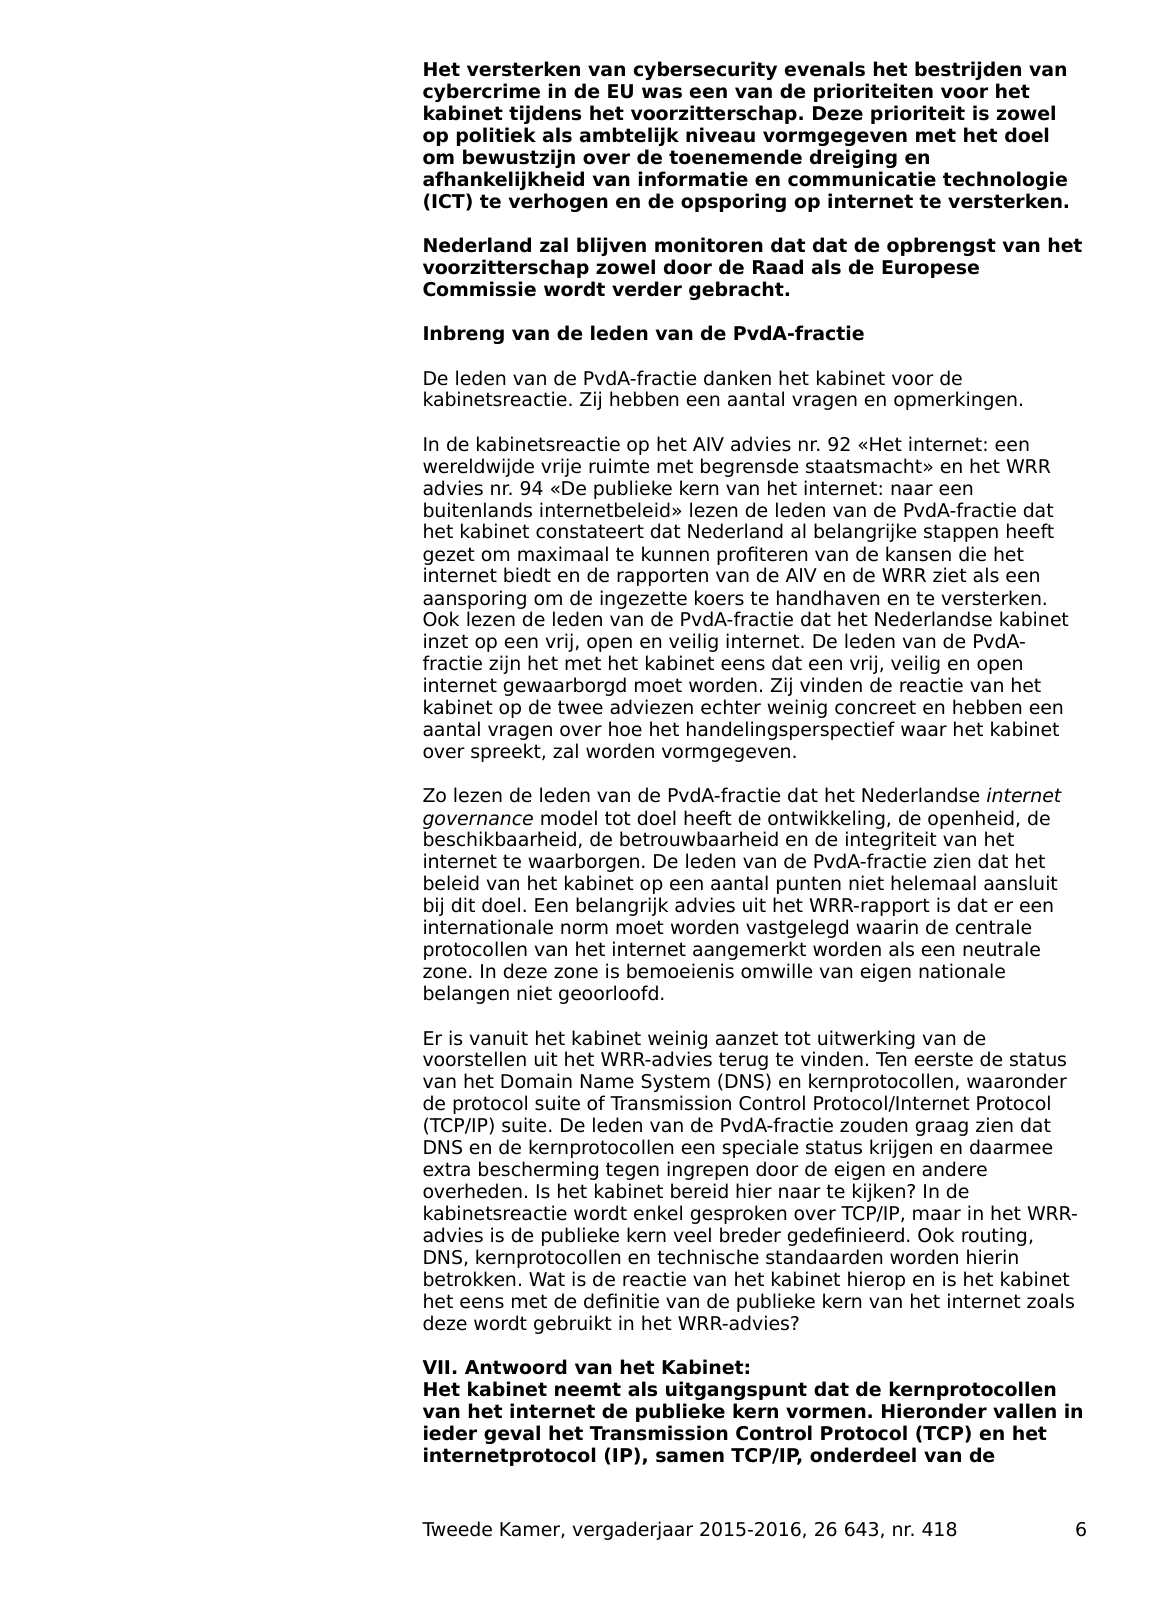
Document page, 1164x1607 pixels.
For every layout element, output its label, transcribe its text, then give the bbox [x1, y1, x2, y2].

text De leden van de PvdA-fractie danken het kabinet voor de kabinetsreactie. Zij hebben een aantal vragen en opmerkingen. [422, 367, 1087, 411]
text Zo lezen de leden van de PvdA-fractie dat het Nederlandse internet governance model tot doel heeft de ontwikkeling, de openheid, de beschikbaarheid, de betrouwbaarheid en de integriteit van het internet te waarborgen. De leden van de PvdA-fractie zien dat het beleid van het kabinet op een aantal punten niet helemaal aansluit bij dit doel. Een belangrijk advies uit het WRR-rapport is dat er een internationale norm moet worden vastgelegd waarin de centrale protocollen van het internet aangemerkt worden als een neutrale zone. In deze zone is bemoeienis omwille van eigen nationale belangen niet geoorloofd. [422, 785, 1087, 1005]
text Het versterken van cybersecurity evenals het bestrijden van cybercrime in de EU was een van de prioriteiten voor het kabinet tijdens het voorzitterschap. Deze prioriteit is zowel op politiek als ambtelijk niveau vormgegeven met het doel om bewustzijn over de toenemende dreiging en afhankelijkheid van informatie en communicatie technologie (ICT) te verhogen en de opsporing op internet te versterken. [422, 59, 1087, 213]
text Het kabinet neemt als uitgangspunt dat de kernprotocollen van het internet de publieke kern vormen. Hieronder vallen in ieder geval het Transmission Control Protocol (TCP) en het internetprotocol (IP), samen TCP/IP, onderdeel van de [422, 1379, 1087, 1467]
text Er is vanuit het kabinet weinig aanzet tot uitwerking van de voorstellen uit het WRR-advies terug te vinden. Ten eerste de status van het Domain Name System (DNS) en kernprotocollen, waaronder de protocol suite of Transmission Control Protocol/Internet Protocol (TCP/IP) suite. De leden van de PvdA-fractie zouden graag zien dat DNS en de kernprotocollen een speciale status krijgen en daarmee extra bescherming tegen ingrepen door de eigen en andere overheden. Is het kabinet bereid hier naar te kijken? In de kabinetsreactie wordt enkel gesproken over TCP/IP, maar in het WRR-advies is de publieke kern veel breder gedefinieerd. Ook routing, DNS, kernprotocollen en technische standaarden worden hierin betrokken. Wat is de reactie van het kabinet hierop en is het kabinet het eens met de definitie van de publieke kern van het internet zoals deze wordt gebruikt in het WRR-advies? [422, 1027, 1087, 1335]
text Nederland zal blijven monitoren dat dat de opbrengst van het voorzitterschap zowel door de Raad als de Europese Commissie wordt verder gebracht. [422, 235, 1087, 301]
subtitle Inbreng van de leden van de PvdA-fractie [422, 323, 1087, 345]
text VII. Antwoord van het Kabinet: [422, 1357, 1087, 1379]
text In de kabinetsreactie op het AIV advies nr. 92 «Het internet: een wereldwijde vrije ruimte met begrensde staatsmacht» en het WRR advies nr. 94 «De publieke kern van het internet: naar een buitenlands internetbeleid» lezen de leden van de PvdA-fractie dat het kabinet constateert dat Nederland al belangrijke stappen heeft gezet om maximaal te kunnen profiteren van de kansen die het internet biedt en de rapporten van de AIV en de WRR ziet als een aansporing om de ingezette koers te handhaven en te versterken. Ook lezen de leden van de PvdA-fractie dat het Nederlandse kabinet inzet op een vrij, open en veilig internet. De leden van de PvdA-fractie zijn het met het kabinet eens dat een vrij, veilig en open internet gewaarborgd moet worden. Zij vinden de reactie van het kabinet op de twee adviezen echter weinig concreet en hebben een aantal vragen over hoe het handelingsperspectief waar het kabinet over spreekt, zal worden vormgegeven. [422, 433, 1087, 763]
